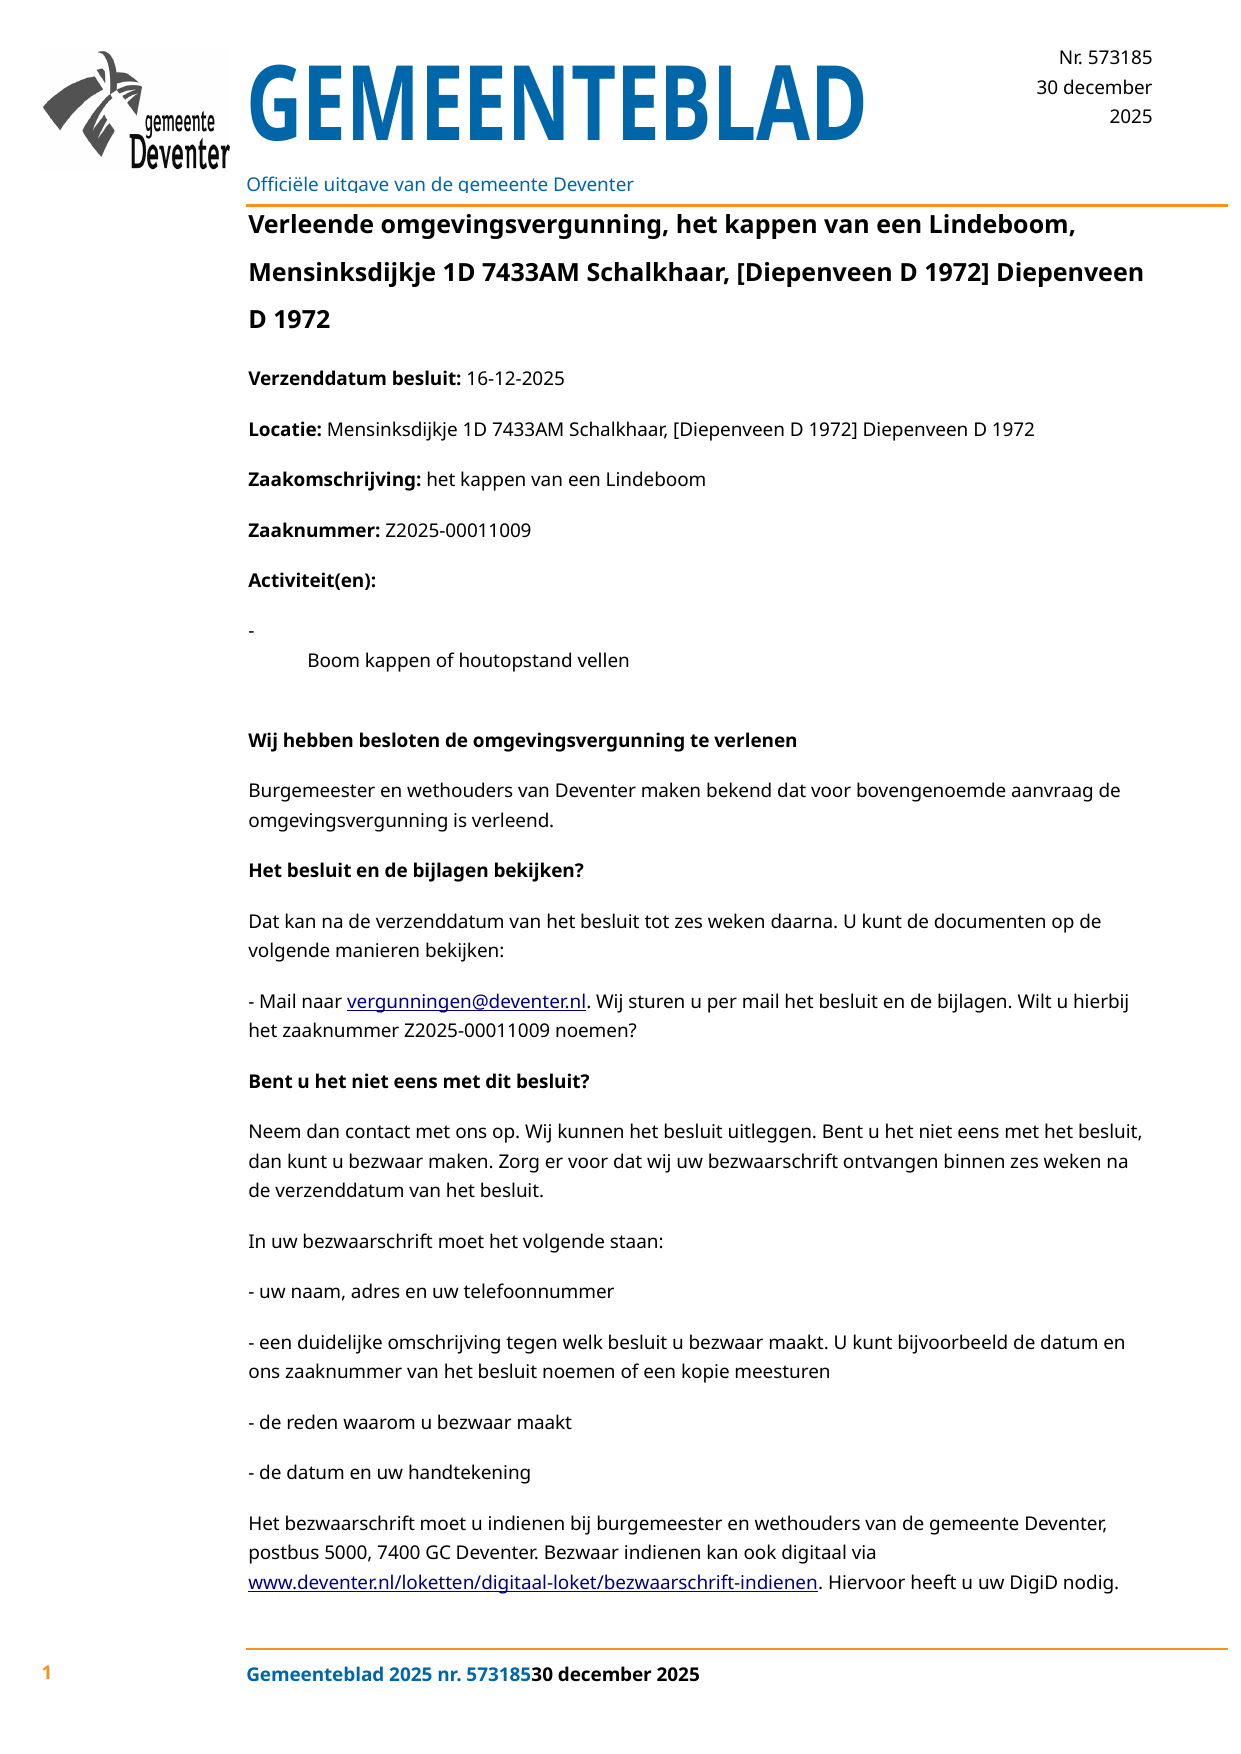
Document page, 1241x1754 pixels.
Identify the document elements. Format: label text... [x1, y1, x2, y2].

text - de reden waarom u bezwaar maakt [248, 1409, 1152, 1434]
text Neem dan contact met ons op. Wij kunnen het besluit uitleggen. Bent u het niet eens met het besluit, dan kunt u bezwaar maken. Zorg er voor dat wij uw bezwaarschrift ontvangen binnen zes weken na de verzenddatum van het besluit. [248, 1118, 1152, 1203]
text Het bezwaarschrift moet u indienen bij burgemeester en wethouders van de gemeente Deventer, postbus 5000, 7400 GC Deventer. Bezwaar indienen kan ook digitaal via www.deventer.nl/loketten/digitaal-loket/bezwaarschrift-indienen. Hiervoor heeft u uw DigiD nodig. [248, 1510, 1152, 1594]
text Zaakomschrijving: het kappen van een Lindeboom [248, 466, 1152, 492]
text - de datum en uw handtekening [248, 1459, 1152, 1485]
text Het besluit en de bijlagen bekijken? [248, 858, 1152, 883]
text In uw bezwaarschrift moet het volgende staan: [248, 1228, 1152, 1254]
text Verzenddatum besluit: 16-12-2025 [248, 366, 1152, 391]
list Boom kappen of houtopstand vellen [248, 647, 1152, 673]
text - Mail naar vergunningen@deventer.nl. Wij sturen u per mail het besluit en de bijlagen. Wilt u hierbij het zaaknummer Z2025-00011009 noemen? [248, 988, 1152, 1043]
picture [41, 47, 231, 172]
text - een duidelijke omschrijving tegen welk besluit u bezwaar maakt. U kunt bijvoorbeeld de datum en ons zaaknummer van het besluit noemen of een kopie meesturen [248, 1329, 1152, 1384]
text Verleende omgevingsvergunning, het kappen van een Lindeboom, Mensinksdijkje 1D 7433AM Schalkhaar, [Diepenveen D 1972] Diepenveen D 1972 [248, 207, 1152, 336]
text Zaaknummer: Z2025-00011009 [248, 517, 1152, 542]
text Dat kan na de verzenddatum van het besluit tot zes weken daarna. U kunt de documenten op de volgende manieren bekijken: [248, 908, 1152, 963]
text Locatie: Mensinksdijkje 1D 7433AM Schalkhaar, [Diepenveen D 1972] Diepenveen D 1972 [248, 416, 1152, 442]
text Burgemeester en wethouders van Deventer maken bekend dat voor bovengenoemde aanvraag de omgevingsvergunning is verleend. [248, 778, 1152, 833]
text Bent u het niet eens met dit besluit? [248, 1068, 1152, 1094]
text Activiteit(en): [248, 567, 1152, 593]
text Wij hebben besloten de omgevingsvergunning te verlenen [248, 727, 1152, 753]
text - uw naam, adres en uw telefoonnummer [248, 1278, 1152, 1304]
